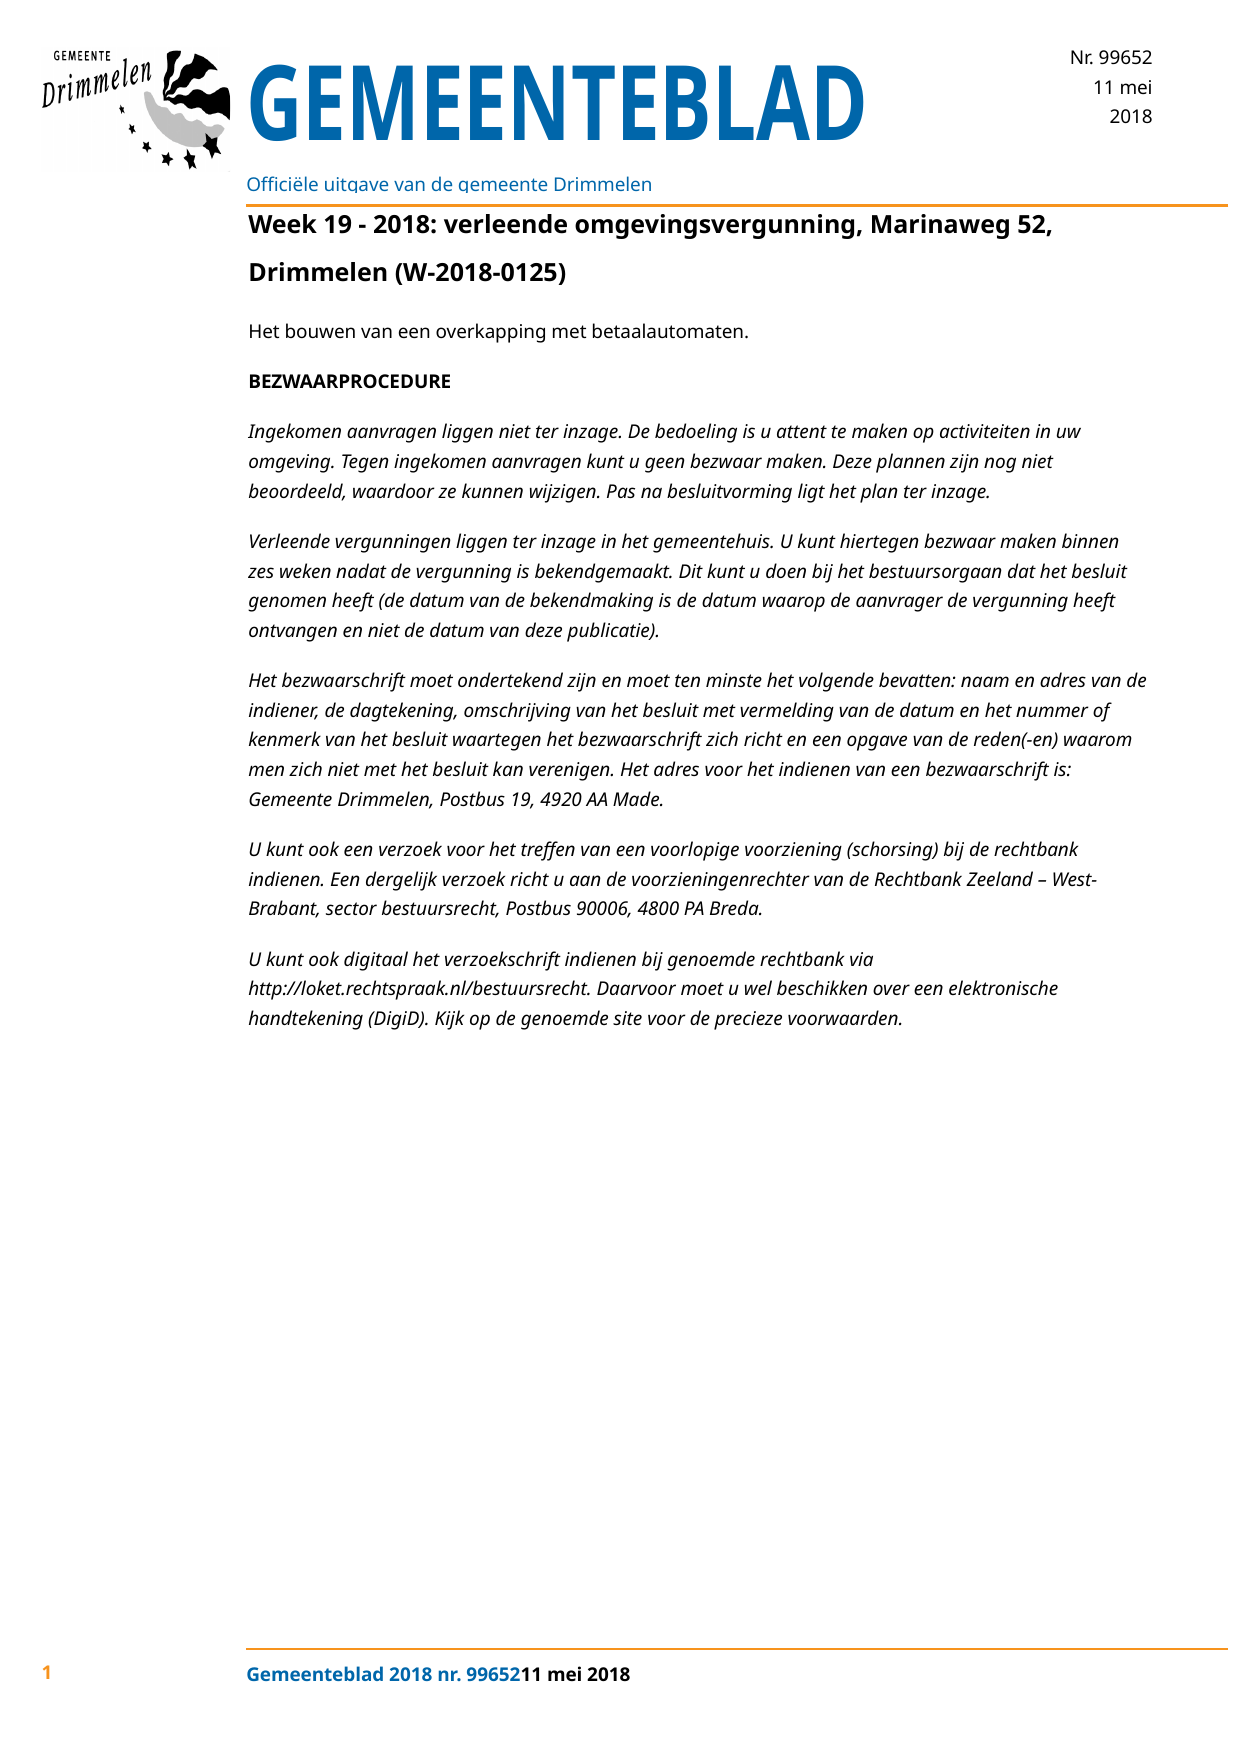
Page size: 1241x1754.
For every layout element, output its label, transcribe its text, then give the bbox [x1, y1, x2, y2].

text Het bouwen van een overkapping met betaalautomaten. [248, 318, 1152, 344]
text Week 19 - 2018: verleende omgevingsvergunning, Marinaweg 52, Drimmelen (W-2018-0125) [248, 207, 1152, 288]
text U kunt ook digitaal het verzoekschrift indienen bij genoemde rechtbank via http://loket.rechtspraak.nl/bestuursrecht. Daarvoor moet u wel beschikken over een elektronische handtekening (DigiD). Kijk op de genoemde site voor de precieze voorwaarden. [248, 946, 1152, 1031]
text U kunt ook een verzoek voor het treffen van een voorlopige voorziening (schorsing) bij de rechtbank indienen. Een dergelijk verzoek richt u aan de voorzieningenrechter van de Rechtbank Zeeland – West-Brabant, sector bestuursrecht, Postbus 90006, 4800 PA Breda. [248, 836, 1152, 921]
text Het bezwaarschrift moet ondertekend zijn en moet ten minste het volgende bevatten: naam en adres van de indiener, de dagtekening, omschrijving van het besluit met vermelding van de datum en het nummer of kenmerk van het besluit waartegen het bezwaarschrift zich richt en een opgave van de reden(-en) waarom men zich niet met het besluit kan verenigen. Het adres voor het indienen van een bezwaarschrift is: Gemeente Drimmelen, Postbus 19, 4920 AA Made. [248, 667, 1152, 812]
picture [41, 47, 231, 172]
text BEZWAARPROCEDURE [248, 368, 1152, 394]
text Ingekomen aanvragen liggen niet ter inzage. De bedoeling is u attent te maken op activiteiten in uw omgeving. Tegen ingekomen aanvragen kunt u geen bezwaar maken. Deze plannen zijn nog niet beoordeeld, waardoor ze kunnen wijzigen. Pas na besluitvorming ligt het plan ter inzage. [248, 419, 1152, 504]
text Verleende vergunningen liggen ter inzage in het gemeentehuis. U kunt hiertegen bezwaar maken binnen zes weken nadat de vergunning is bekendgemaakt. Dit kunt u doen bij het bestuursorgaan dat het besluit genomen heeft (de datum van de bekendmaking is de datum waarop de aanvrager de vergunning heeft ontvangen en niet de datum van deze publicatie). [248, 528, 1152, 643]
